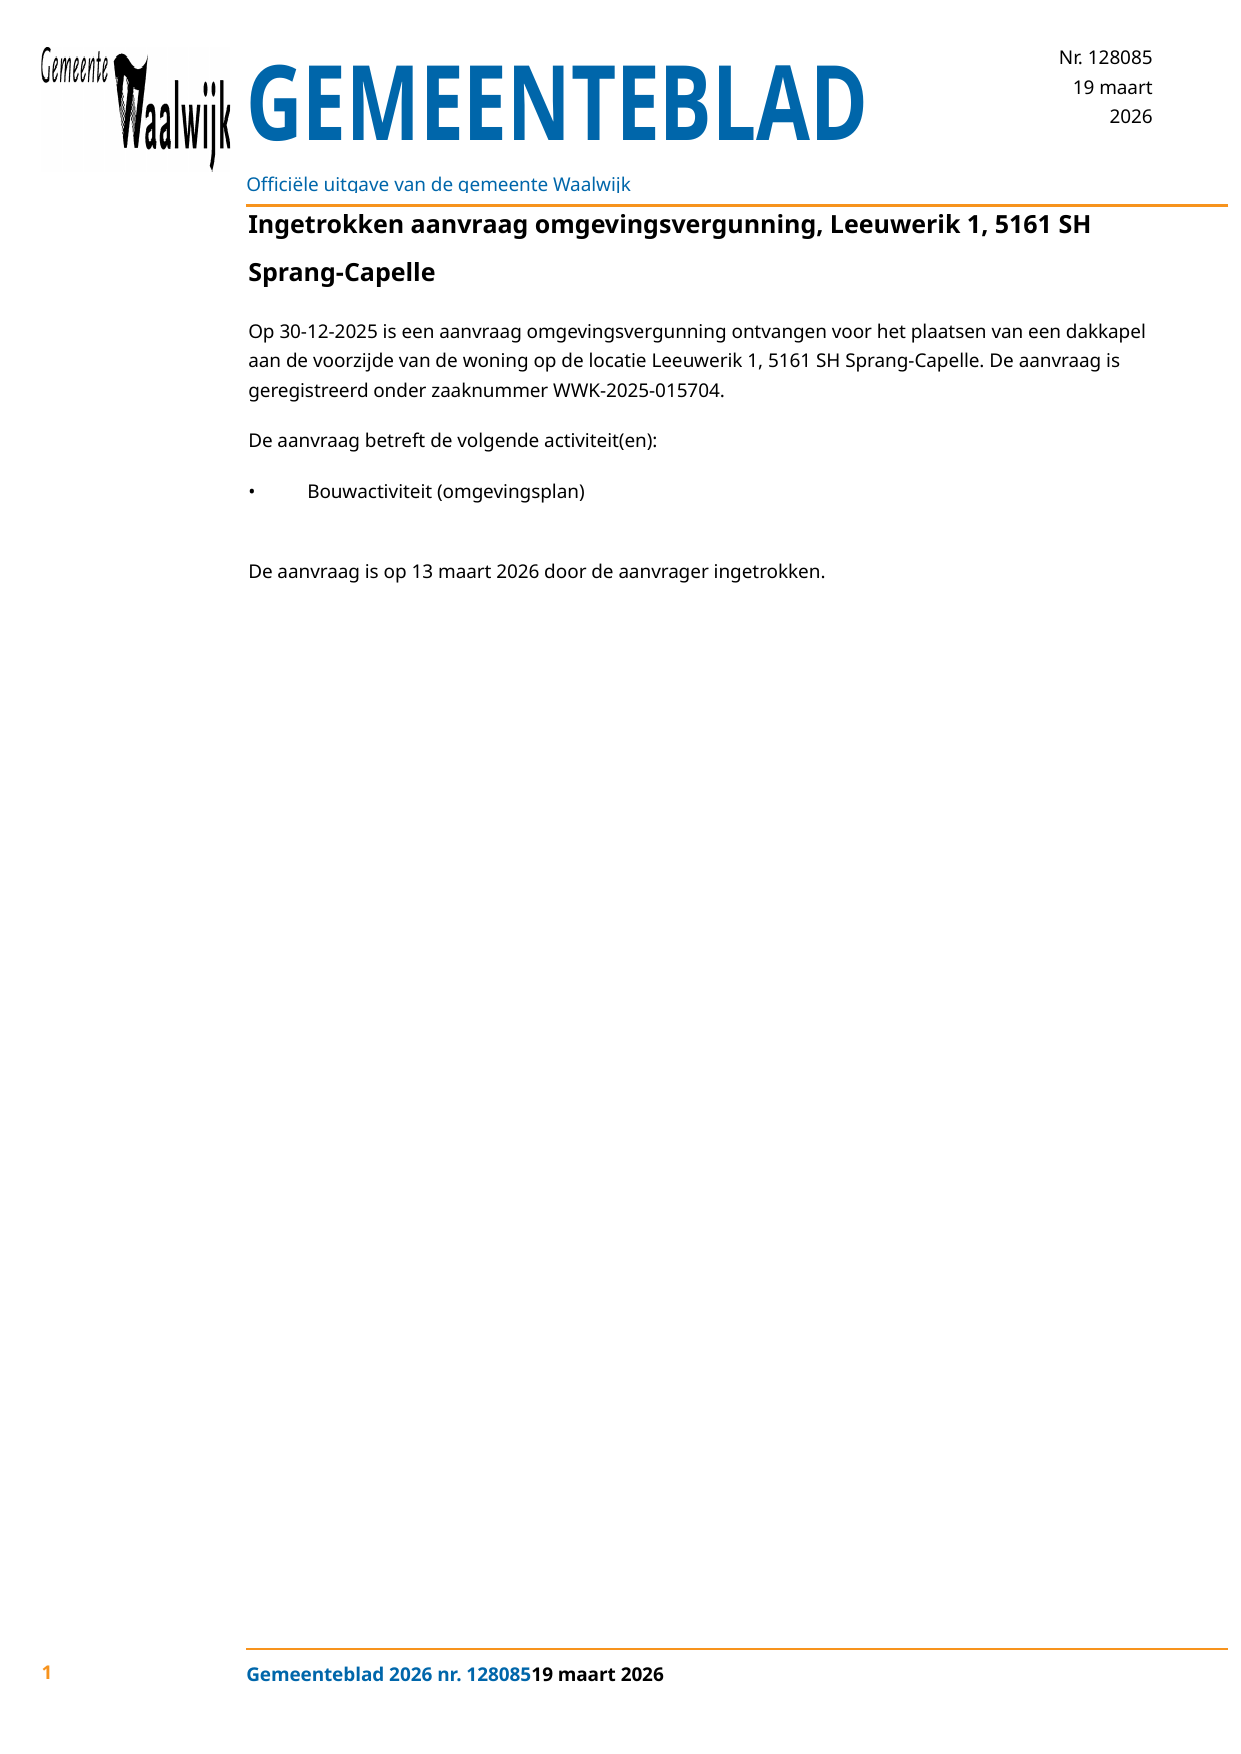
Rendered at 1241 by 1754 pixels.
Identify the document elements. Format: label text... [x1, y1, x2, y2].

text Op 30-12-2025 is een aanvraag omgevingsvergunning ontvangen voor het plaatsen van een dakkapel aan de voorzijde van de woning op de locatie Leeuwerik 1, 5161 SH Sprang-Capelle. De aanvraag is geregistreerd onder zaaknummer WWK-2025-015704. [248, 318, 1152, 403]
picture [41, 47, 231, 172]
text De aanvraag is op 13 maart 2026 door de aanvrager ingetrokken. [248, 558, 1152, 584]
list Bouwactiviteit (omgevingsplan) [248, 478, 1152, 504]
text De aanvraag betreft de volgende activiteit(en): [248, 427, 1152, 453]
text Ingetrokken aanvraag omgevingsvergunning, Leeuwerik 1, 5161 SH Sprang-Capelle [248, 207, 1152, 288]
